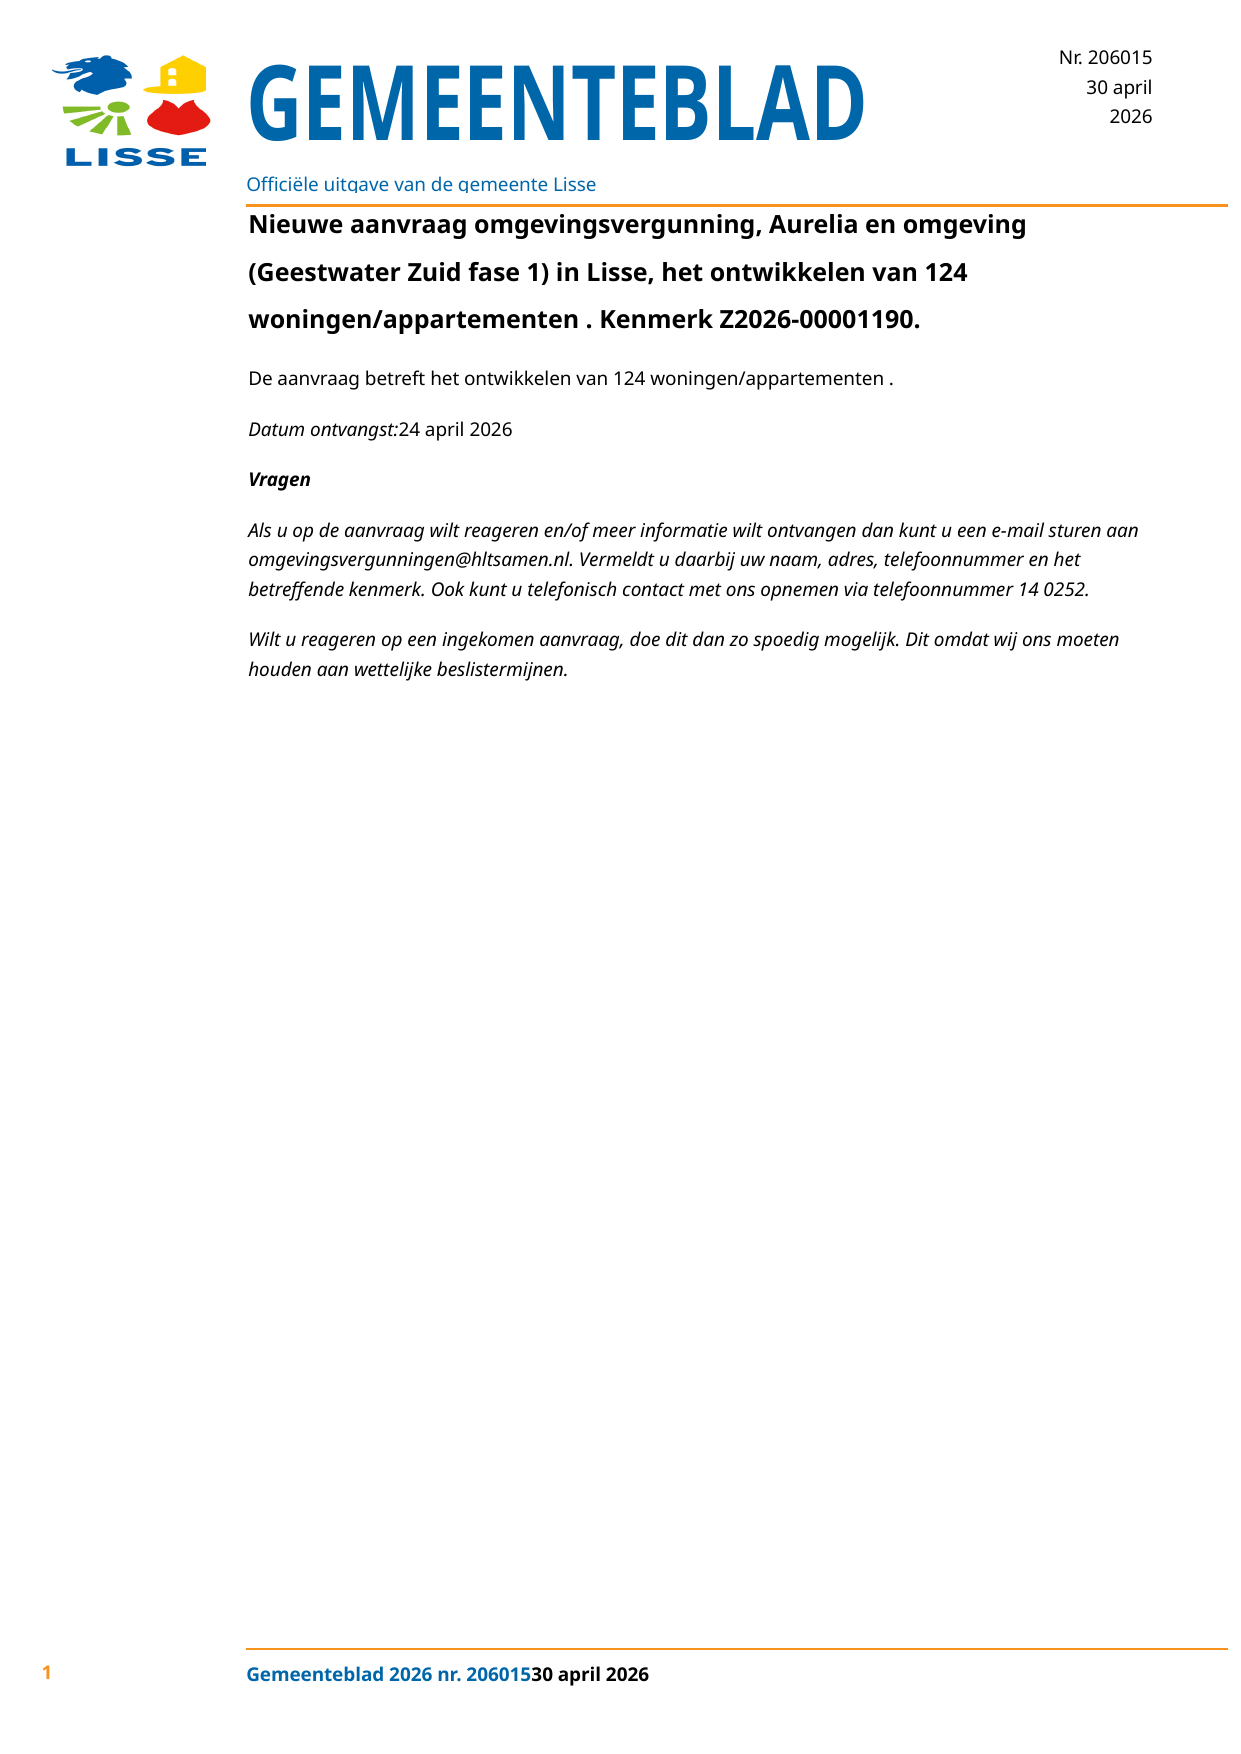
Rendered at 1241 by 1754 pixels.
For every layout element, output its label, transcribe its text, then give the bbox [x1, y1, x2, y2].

picture [41, 47, 231, 172]
text Als u op de aanvraag wilt reageren en/of meer informatie wilt ontvangen dan kunt u een e-mail sturen aan omgevingsvergunningen@hltsamen.nl. Vermeldt u daarbij uw naam, adres, telefoonnummer en het betreffende kenmerk. Ook kunt u telefonisch contact met ons opnemen via telefoonnummer 14 0252. [248, 517, 1152, 602]
text Nieuwe aanvraag omgevingsvergunning, Aurelia en omgeving (Geestwater Zuid fase 1) in Lisse, het ontwikkelen van 124 woningen/appartementen . Kenmerk Z2026-00001190. [248, 207, 1152, 336]
text Wilt u reageren op een ingekomen aanvraag, doe dit dan zo spoedig mogelijk. Dit omdat wij ons moeten houden aan wettelijke beslistermijnen. [248, 626, 1152, 682]
text Vragen [248, 466, 1152, 492]
text De aanvraag betreft het ontwikkelen van 124 woningen/appartementen . [248, 366, 1152, 391]
text Datum ontvangst:24 april 2026 [248, 416, 1152, 442]
